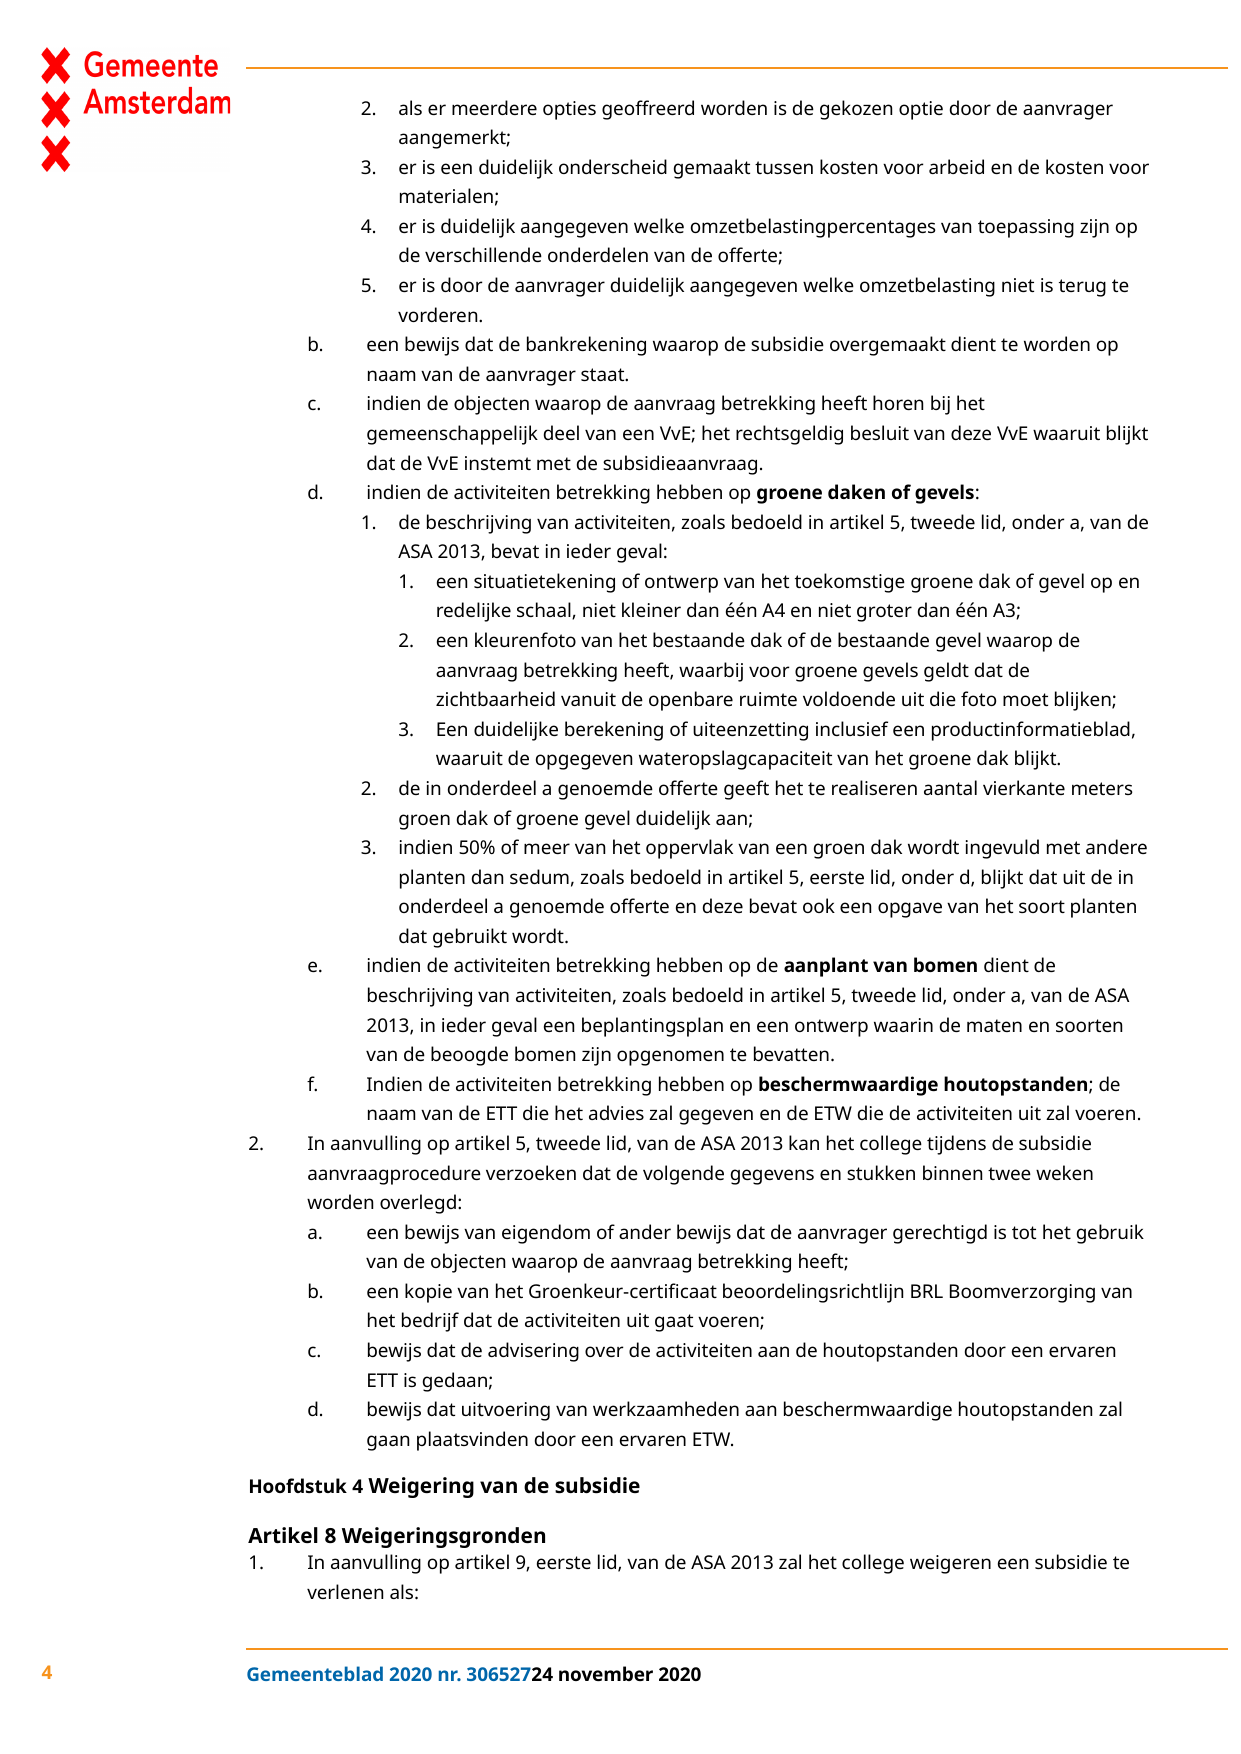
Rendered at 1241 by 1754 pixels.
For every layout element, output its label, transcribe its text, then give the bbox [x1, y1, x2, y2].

list er is duidelijk aangegeven welke omzetbelastingpercentages van toepassing zijn op de verschillende onderdelen van de offerte; [361, 213, 1152, 268]
text Artikel 8 Weigeringsgronden [248, 1521, 1152, 1549]
list Een duidelijke berekening of uiteenzetting inclusief een productinformatieblad, waaruit de opgegeven wateropslagcapaciteit van het groene dak blijkt. [398, 716, 1152, 771]
list indien de activiteiten betrekking hebben op de aanplant van bomen dient de beschrijving van activiteiten, zoals bedoeld in artikel 5, tweede lid, onder a, van de ASA 2013, in ieder geval een beplantingsplan en een ontwerp waarin de maten en soorten van de beoogde bomen zijn opgenomen te bevatten. [307, 953, 1152, 1067]
list er is een duidelijk onderscheid gemaakt tussen kosten voor arbeid en de kosten voor materialen; [361, 154, 1152, 209]
list In aanvulling op artikel 5, tweede lid, van de ASA 2013 kan het college tijdens de subsidie aanvraagprocedure verzoeken dat de volgende gegevens en stukken binnen twee weken worden overlegd: [248, 1130, 1152, 1215]
list indien 50% of meer van het oppervlak van een groen dak wordt ingevuld met andere planten dan sedum, zoals bedoeld in artikel 5, eerste lid, onder d, blijkt dat uit de in onderdeel a genoemde offerte en deze bevat ook een opgave van het soort planten dat gebruikt wordt. [361, 834, 1152, 949]
list bewijs dat uitvoering van werkzaamheden aan beschermwaardige houtopstanden zal gaan plaatsvinden door een ervaren ETW. [307, 1396, 1152, 1452]
list een bewijs van eigendom of ander bewijs dat de aanvrager gerechtigd is tot het gebruik van de objecten waarop de aanvraag betrekking heeft; [307, 1219, 1152, 1274]
list als er meerdere opties geoffreerd worden is de gekozen optie door de aanvrager aangemerkt; [361, 95, 1152, 150]
list een situatietekening of ontwerp van het toekomstige groene dak of gevel op en redelijke schaal, niet kleiner dan één A4 en niet groter dan één A3; [398, 568, 1152, 623]
list de in onderdeel a genoemde offerte geeft het te realiseren aantal vierkante meters groen dak of groene gevel duidelijk aan; [361, 775, 1152, 831]
list indien de objecten waarop de aanvraag betrekking heeft horen bij het gemeenschappelijk deel van een VvE; het rechtsgeldig besluit van deze VvE waaruit blijkt dat de VvE instemt met de subsidieaanvraag. [307, 391, 1152, 476]
list een kleurenfoto van het bestaande dak of de bestaande gevel waarop de aanvraag betrekking heeft, waarbij voor groene gevels geldt dat de zichtbaarheid vanuit de openbare ruimte voldoende uit die foto moet blijken; [398, 627, 1152, 712]
list de beschrijving van activiteiten, zoals bedoeld in artikel 5, tweede lid, onder a, van de ASA 2013, bevat in ieder geval: [361, 509, 1152, 564]
list bewijs dat de advisering over de activiteiten aan de houtopstanden door een ervaren ETT is gedaan; [307, 1337, 1152, 1393]
text Hoofdstuk 4 Weigering van de subsidie [248, 1472, 1152, 1500]
list een kopie van het Groenkeur-certificaat beoordelingsrichtlijn BRL Boomverzorging van het bedrijf dat de activiteiten uit gaat voeren; [307, 1278, 1152, 1333]
list In aanvulling op artikel 9, eerste lid, van de ASA 2013 zal het college weigeren een subsidie te verlenen als: [248, 1549, 1152, 1605]
list indien de activiteiten betrekking hebben op groene daken of gevels: [307, 479, 1152, 505]
list Indien de activiteiten betrekking hebben op beschermwaardige houtopstanden; de naam van de ETT die het advies zal gegeven en de ETW die de activiteiten uit zal voeren. [307, 1071, 1152, 1126]
list een bewijs dat de bankrekening waarop de subsidie overgemaakt dient te worden op naam van de aanvrager staat. [307, 331, 1152, 387]
list er is door de aanvrager duidelijk aangegeven welke omzetbelasting niet is terug te vorderen. [361, 272, 1152, 328]
picture [41, 47, 231, 172]
